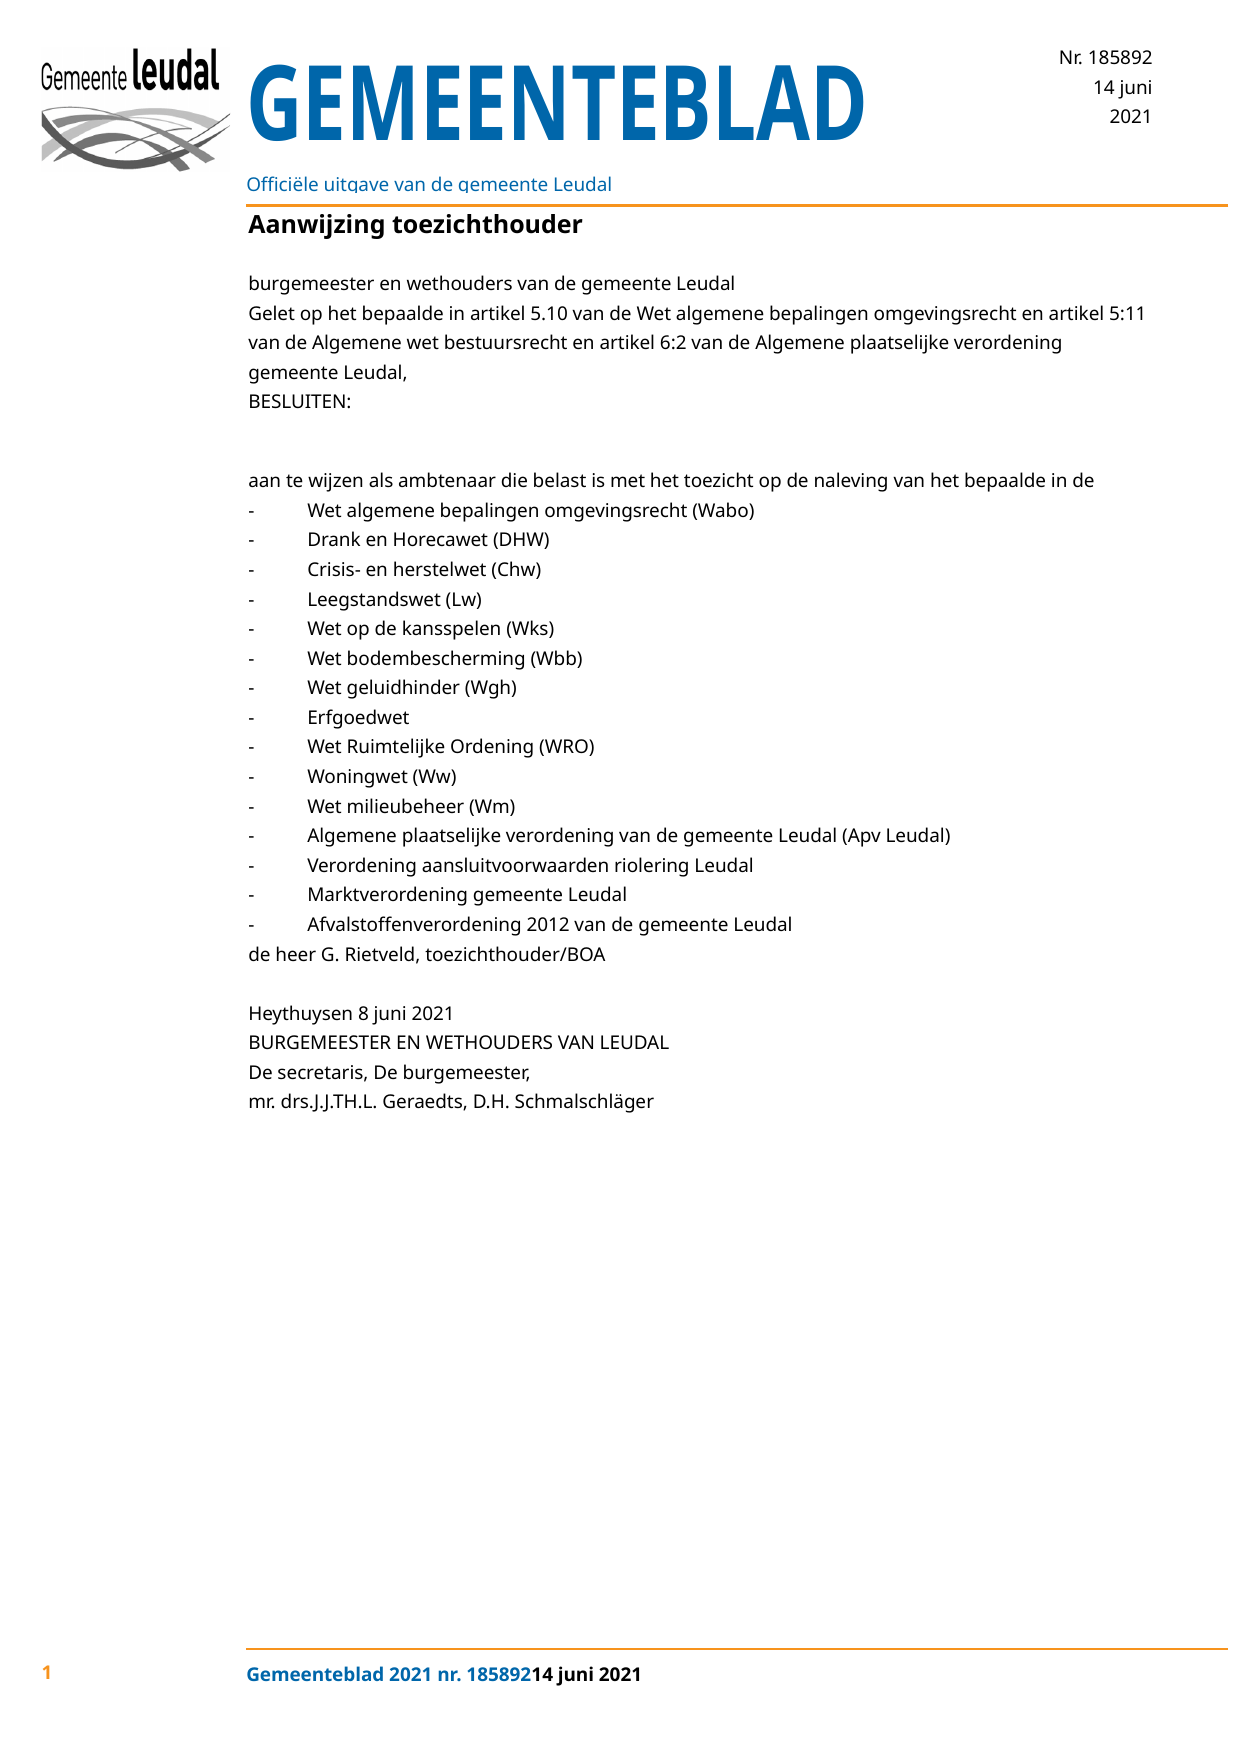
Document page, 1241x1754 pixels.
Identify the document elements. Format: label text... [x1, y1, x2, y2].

text de heer G. Rietveld, toezichthouder/BOA [248, 941, 1152, 967]
text Gelet op het bepaalde in artikel 5.10 van de Wet algemene bepalingen omgevingsrecht en artikel 5:11 van de Algemene wet bestuursrecht en artikel 6:2 van de Algemene plaatselijke verordening gemeente Leudal, [248, 300, 1152, 385]
list Wet algemene bepalingen omgevingsrecht (Wabo) [248, 497, 1152, 523]
text De secretaris, De burgemeester, [248, 1059, 1152, 1085]
list Crisis- en herstelwet (Chw) [248, 556, 1152, 582]
list Drank en Horecawet (DHW) [248, 527, 1152, 552]
list Leegstandswet (Lw) [248, 586, 1152, 612]
list Marktverordening gemeente Leudal [248, 882, 1152, 907]
list Erfgoedwet [248, 704, 1152, 730]
list Wet op de kansspelen (Wks) [248, 615, 1152, 641]
text BURGEMEESTER EN WETHOUDERS VAN LEUDAL [248, 1029, 1152, 1055]
list Wet geluidhinder (Wgh) [248, 674, 1152, 700]
text burgemeester en wethouders van de gemeente Leudal [248, 270, 1152, 296]
text Heythuysen 8 juni 2021 [248, 1000, 1152, 1026]
text aan te wijzen als ambtenaar die belast is met het toezicht op de naleving van het bepaalde in de [248, 467, 1152, 493]
text mr. drs.J.J.TH.L. Geraedts, D.H. Schmalschläger [248, 1089, 1152, 1114]
list Wet bodembescherming (Wbb) [248, 645, 1152, 671]
list Woningwet (Ww) [248, 763, 1152, 789]
list Wet milieubeheer (Wm) [248, 793, 1152, 819]
list Verordening aansluitvoorwaarden riolering Leudal [248, 852, 1152, 878]
list Wet Ruimtelijke Ordening (WRO) [248, 734, 1152, 759]
list Afvalstoffenverordening 2012 van de gemeente Leudal [248, 911, 1152, 937]
text Aanwijzing toezichthouder [248, 207, 1152, 241]
list Algemene plaatselijke verordening van de gemeente Leudal (Apv Leudal) [248, 822, 1152, 848]
text BESLUITEN: [248, 389, 1152, 414]
picture [41, 47, 231, 172]
